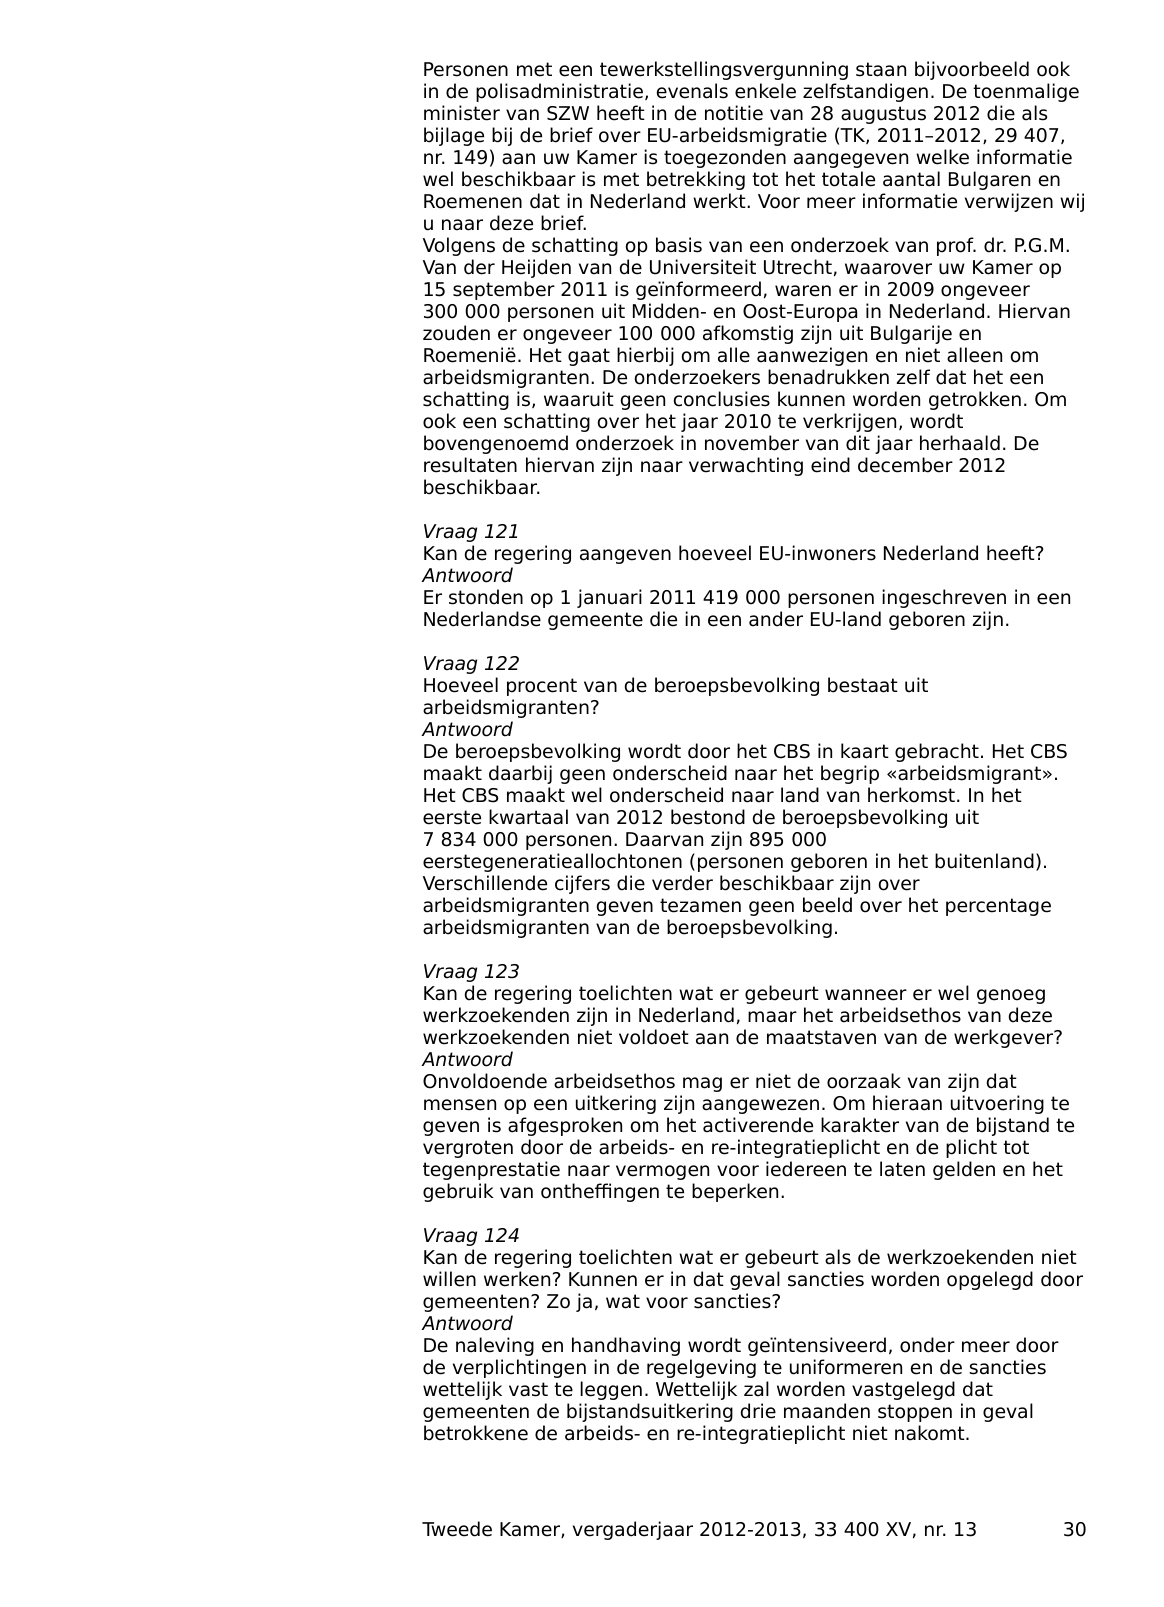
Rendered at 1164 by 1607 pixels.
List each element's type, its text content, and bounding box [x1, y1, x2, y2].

text De naleving en handhaving wordt geïntensiveerd, onder meer door de verplichtingen in de regelgeving te uniformeren en de sancties wettelijk vast te leggen. Wettelijk zal worden vastgelegd dat gemeenten de bijstandsuitkering drie maanden stoppen in geval betrokkene de arbeids- en re-integratieplicht niet nakomt. [422, 1335, 1087, 1444]
text Vraag 121 [422, 521, 1087, 543]
text Vraag 122 [422, 653, 1087, 675]
text Antwoord [422, 1313, 1087, 1335]
text Vraag 124 [422, 1225, 1087, 1247]
text Antwoord [422, 719, 1087, 741]
text Er stonden op 1 januari 2011 419 000 personen ingeschreven in een Nederlandse gemeente die in een ander EU-land geboren zijn. [422, 587, 1087, 631]
text Onvoldoende arbeidsethos mag er niet de oorzaak van zijn dat mensen op een uitkering zijn aangewezen. Om hieraan uitvoering te geven is afgesproken om het activerende karakter van de bijstand te vergroten door de arbeids- en re-integratieplicht en de plicht tot tegenprestatie naar vermogen voor iedereen te laten gelden en het gebruik van ontheffingen te beperken. [422, 1071, 1087, 1203]
text Vraag 123 [422, 961, 1087, 983]
text Hoeveel procent van de beroepsbevolking bestaat uit arbeidsmigranten? [422, 675, 1087, 719]
text Antwoord [422, 1049, 1087, 1071]
text Kan de regering toelichten wat er gebeurt als de werkzoekenden niet willen werken? Kunnen er in dat geval sancties worden opgelegd door gemeenten? Zo ja, wat voor sancties? [422, 1247, 1087, 1313]
text Kan de regering toelichten wat er gebeurt wanneer er wel genoeg werkzoekenden zijn in Nederland, maar het arbeidsethos van deze werkzoekenden niet voldoet aan de maatstaven van de werkgever? [422, 983, 1087, 1049]
text De beroepsbevolking wordt door het CBS in kaart gebracht. Het CBS maakt daarbij geen onderscheid naar het begrip «arbeidsmigrant». Het CBS maakt wel onderscheid naar land van herkomst. In het eerste kwartaal van 2012 bestond de beroepsbevolking uit 7 834 000 personen. Daarvan zijn 895 000 eerstegeneratieallochtonen (personen geboren in het buitenland). Verschillende cijfers die verder beschikbaar zijn over arbeidsmigranten geven tezamen geen beeld over het percentage arbeidsmigranten van de beroepsbevolking. [422, 741, 1087, 939]
text Kan de regering aangeven hoeveel EU-inwoners Nederland heeft? [422, 543, 1087, 565]
text Personen met een tewerkstellingsvergunning staan bijvoorbeeld ook in de polisadministratie, evenals enkele zelfstandigen. De toenmalige minister van SZW heeft in de notitie van 28 augustus 2012 die als bijlage bij de brief over EU-arbeidsmigratie (TK, 2011–2012, 29 407, nr. 149) aan uw Kamer is toegezonden aangegeven welke informatie wel beschikbaar is met betrekking tot het totale aantal Bulgaren en Roemenen dat in Nederland werkt. Voor meer informatie verwijzen wij u naar deze brief. [422, 59, 1087, 235]
text Volgens de schatting op basis van een onderzoek van prof. dr. P.G.M. Van der Heijden van de Universiteit Utrecht, waarover uw Kamer op 15 september 2011 is geïnformeerd, waren er in 2009 ongeveer 300 000 personen uit Midden- en Oost-Europa in Nederland. Hiervan zouden er ongeveer 100 000 afkomstig zijn uit Bulgarije en Roemenië. Het gaat hierbij om alle aanwezigen en niet alleen om arbeidsmigranten. De onderzoekers benadrukken zelf dat het een schatting is, waaruit geen conclusies kunnen worden getrokken. Om ook een schatting over het jaar 2010 te verkrijgen, wordt bovengenoemd onderzoek in november van dit jaar herhaald. De resultaten hiervan zijn naar verwachting eind december 2012 beschikbaar. [422, 235, 1087, 499]
text Antwoord [422, 565, 1087, 587]
